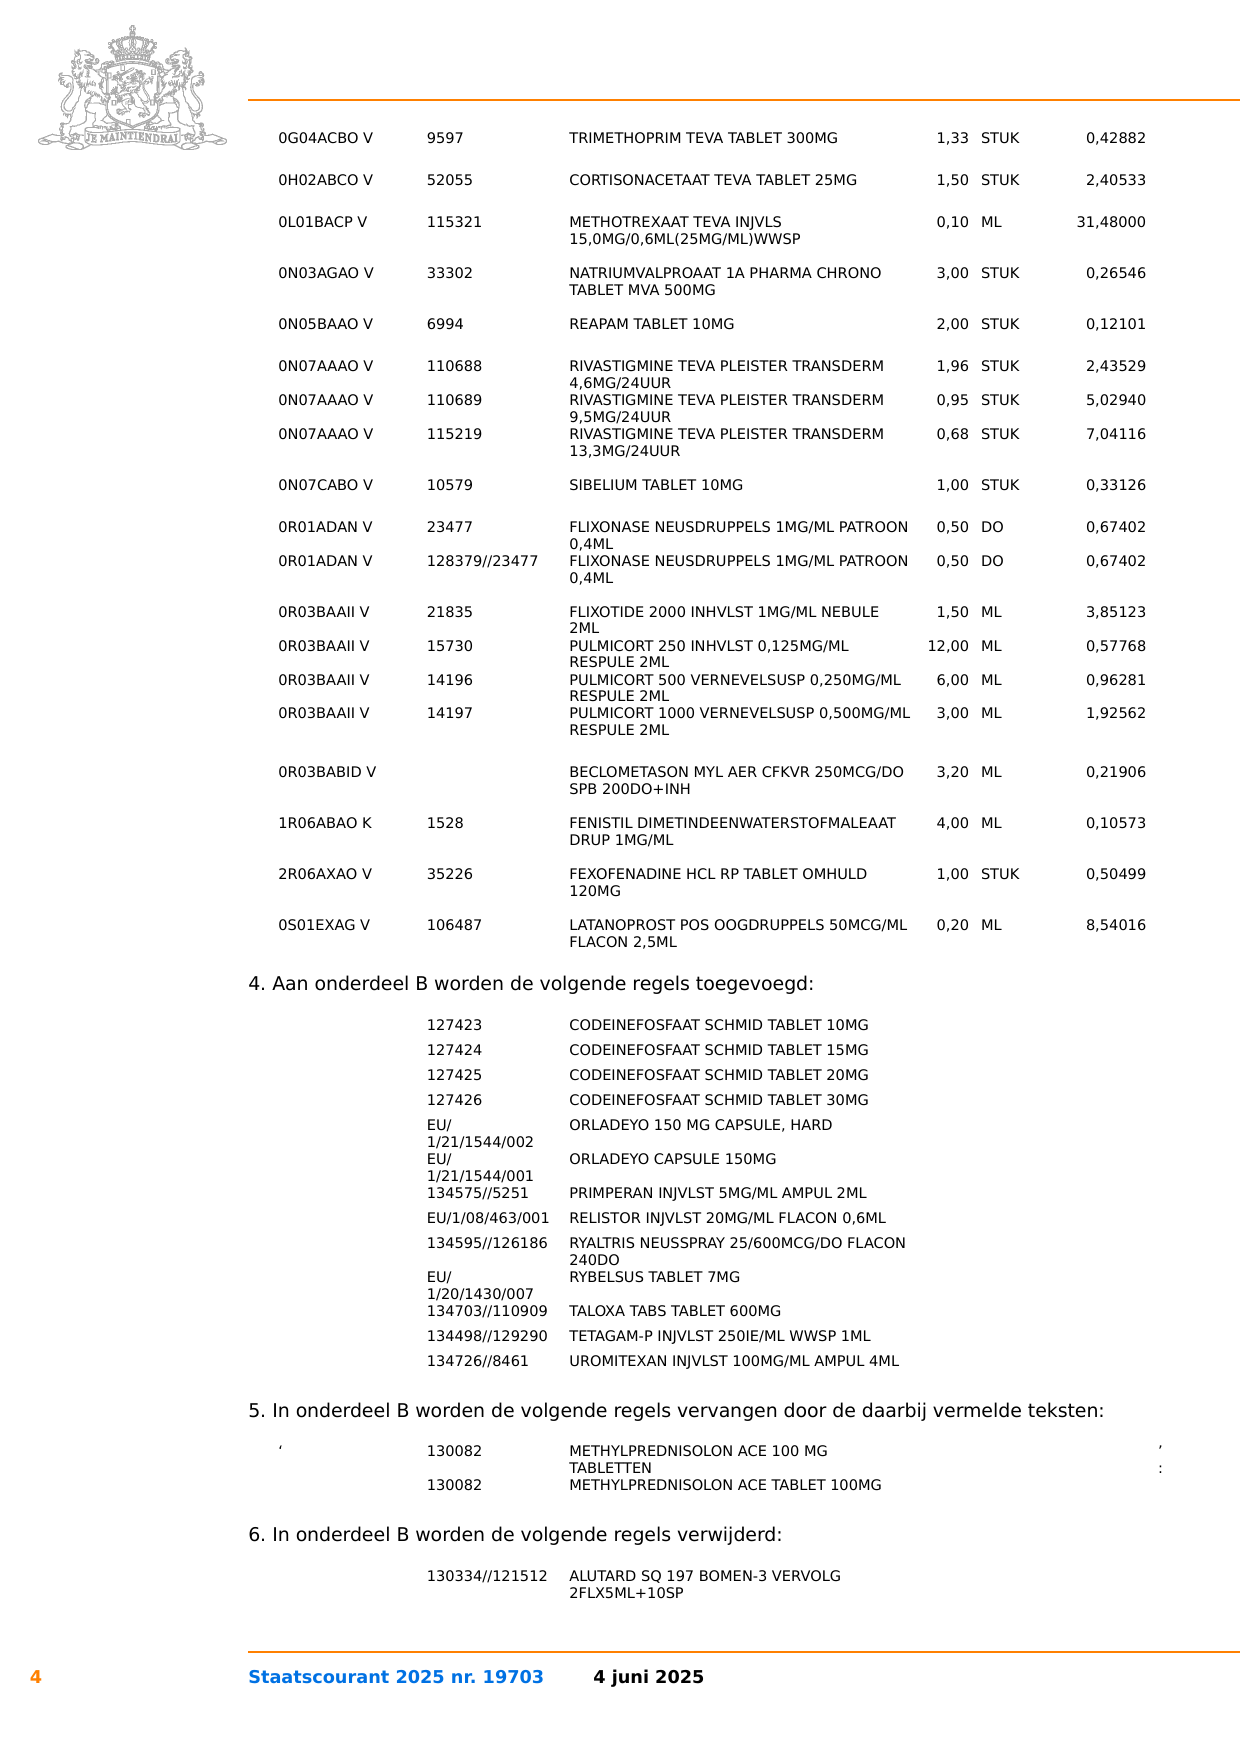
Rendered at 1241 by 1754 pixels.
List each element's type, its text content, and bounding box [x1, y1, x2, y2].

table_cell [1152, 1303, 1163, 1328]
table_cell 14197 [421, 705, 563, 739]
table_cell [975, 1235, 1039, 1269]
table_cell [975, 739, 1039, 764]
table_cell [1152, 638, 1163, 671]
table_cell [1152, 1210, 1163, 1235]
table_cell [1152, 1067, 1163, 1092]
table_cell METHOTREXAAT TEVA INJVLS 15,0MG/0,6ML(25MG/ML)WWSP [563, 214, 917, 248]
table_cell 1,33 [917, 130, 975, 155]
table_cell RIVASTIGMINE TEVA PLEISTER TRANSDERM 13,3MG/24UUR [563, 426, 917, 459]
table_cell RYALTRIS NEUSSPRAY 25/600MCG/DO FLACON 240DO [563, 1235, 917, 1269]
table_cell 0L01BACP V [278, 214, 421, 248]
table_cell 8,54016 [1039, 917, 1152, 951]
table_cell [1152, 705, 1163, 739]
table_cell [1152, 917, 1163, 951]
table_cell [278, 197, 1163, 214]
table_cell [1152, 815, 1163, 849]
table_cell ML [975, 917, 1039, 951]
table_cell 0N07AAAO V [278, 392, 421, 426]
table_cell [1152, 1235, 1163, 1269]
table_cell 0,26546 [1039, 265, 1152, 299]
table_cell [1152, 1353, 1163, 1378]
text 4. Aan onderdeel B worden de volgende regels toegevoegd: [248, 973, 1163, 995]
table_cell 0N07CABO V [278, 477, 421, 502]
table_cell LATANOPROST POS OOGDRUPPELS 50MCG/ML FLACON 2,5ML [563, 917, 917, 951]
table_header 130082 [421, 1443, 563, 1477]
text 6. In onderdeel B worden de volgende regels verwijderd: [248, 1524, 1163, 1546]
table_cell 1R06ABAO K [278, 815, 421, 849]
table_header CODEINEFOSFAAT SCHMID TABLET 10MG [563, 1017, 917, 1042]
table_cell 1,00 [917, 477, 975, 502]
table_cell [278, 299, 1163, 316]
table_cell [917, 1477, 975, 1502]
table_cell [278, 1303, 421, 1328]
table_cell 35226 [421, 866, 563, 900]
table_cell 0N03AGAO V [278, 265, 421, 299]
text 5. In onderdeel B worden de volgende regels vervangen door de daarbij vermelde teksten: [248, 1399, 1163, 1421]
table_cell 1,50 [917, 172, 975, 197]
table_cell 1,50 [917, 604, 975, 637]
table_cell 115321 [421, 214, 563, 248]
table_cell STUK [975, 316, 1039, 341]
table_cell 0R03BAAII V [278, 604, 421, 637]
table_cell [278, 1042, 421, 1067]
table_header [917, 1568, 975, 1602]
table_cell [975, 1353, 1039, 1378]
table_header [1152, 1568, 1163, 1602]
table_cell [1152, 214, 1163, 248]
table_cell 0,12101 [1039, 316, 1152, 341]
table_cell [278, 1353, 421, 1378]
table_cell STUK [975, 866, 1039, 900]
table_cell 110688 [421, 358, 563, 392]
table_header [1039, 1017, 1152, 1042]
table_cell ML [975, 815, 1039, 849]
table_cell RIVASTIGMINE TEVA PLEISTER TRANSDERM 4,6MG/24UUR [563, 358, 917, 392]
table_cell 128379//23477 [421, 553, 563, 586]
table_cell [1039, 739, 1152, 764]
table_cell [917, 1328, 975, 1353]
table_cell 0,96281 [1039, 671, 1152, 705]
table_cell [1152, 1328, 1163, 1353]
table_cell 10579 [421, 477, 563, 502]
table_cell 52055 [421, 172, 563, 197]
table_cell [1039, 1042, 1152, 1067]
picture [38, 25, 227, 150]
table_cell [1152, 739, 1163, 764]
table_cell [1039, 1353, 1152, 1378]
table_cell 134726//8461 [421, 1353, 563, 1378]
table_cell [1152, 1117, 1163, 1151]
table_header [975, 1568, 1039, 1602]
table_cell [1152, 1092, 1163, 1117]
table_cell [1152, 866, 1163, 900]
table_cell 127424 [421, 1042, 563, 1067]
table_cell PULMICORT 500 VERNEVELSUSP 0,250MG/ML RESPULE 2ML [563, 671, 917, 705]
table_cell 134498//129290 [421, 1328, 563, 1353]
table_cell [278, 502, 1163, 518]
table_cell ML [975, 604, 1039, 637]
table_header 130334//121512 [421, 1568, 563, 1602]
table_header [278, 1017, 421, 1042]
table_header [278, 1568, 421, 1602]
table_cell [563, 739, 917, 764]
table_cell [1039, 1151, 1152, 1185]
table_cell [917, 1067, 975, 1092]
table_cell [1039, 1185, 1152, 1210]
table_cell [975, 1269, 1039, 1303]
table_cell 0N07AAAO V [278, 426, 421, 459]
table_cell TALOXA TABS TABLET 600MG [563, 1303, 917, 1328]
table_cell FENISTIL DIMETINDEENWATERSTOFMALEAAT DRUP 1MG/ML [563, 815, 917, 849]
table_cell [1039, 1092, 1152, 1117]
table_cell [278, 900, 1163, 917]
table_cell EU/1/08/463/001 [421, 1210, 563, 1235]
table_cell [1152, 1477, 1163, 1502]
table_cell CODEINEFOSFAAT SCHMID TABLET 20MG [563, 1067, 917, 1092]
table_cell STUK [975, 130, 1039, 155]
table_cell [278, 1235, 421, 1269]
table_cell RYBELSUS TABLET 7MG [563, 1269, 917, 1303]
table_cell [917, 1151, 975, 1185]
table_cell [278, 155, 1163, 172]
table_cell [278, 341, 1163, 358]
table_cell 0,50499 [1039, 866, 1152, 900]
table_header [1152, 1017, 1163, 1042]
table_cell 0,95 [917, 392, 975, 426]
table_cell 0R03BABID V [278, 764, 421, 798]
table_cell [1039, 1210, 1152, 1235]
table_cell [917, 1303, 975, 1328]
table_cell [278, 1328, 421, 1353]
table_cell 33302 [421, 265, 563, 299]
table_cell 0,68 [917, 426, 975, 459]
table_cell [975, 1092, 1039, 1117]
table_cell [1152, 604, 1163, 637]
table_cell 134703//110909 [421, 1303, 563, 1328]
table_cell [1039, 1117, 1152, 1151]
table_cell 0N05BAAO V [278, 316, 421, 341]
table_cell 0,20 [917, 917, 975, 951]
table_cell DO [975, 519, 1039, 552]
table_cell [1152, 553, 1163, 586]
table_cell [917, 1269, 975, 1303]
table_cell 5,02940 [1039, 392, 1152, 426]
table_cell 130082 [421, 1477, 563, 1502]
table_cell 0G04ACBO V [278, 130, 421, 155]
table_cell 106487 [421, 917, 563, 951]
table_cell [1152, 130, 1163, 155]
table_cell [975, 1117, 1039, 1151]
table_cell 1,92562 [1039, 705, 1152, 739]
table_cell [1152, 172, 1163, 197]
table_cell [1039, 1067, 1152, 1092]
table_header METHYLPREDNISOLON ACE 100 MG TABLETTEN [563, 1443, 917, 1477]
table_cell [1152, 426, 1163, 459]
table_cell ML [975, 671, 1039, 705]
table_cell 12,00 [917, 638, 975, 671]
table_cell 4,00 [917, 815, 975, 849]
table_cell 3,20 [917, 764, 975, 798]
table_cell [278, 1185, 421, 1210]
table_cell ML [975, 764, 1039, 798]
table_cell 3,85123 [1039, 604, 1152, 637]
table_cell BECLOMETASON MYL AER CFKVR 250MCG/DO SPB 200DO+INH [563, 764, 917, 798]
table_cell 0R03BAAII V [278, 671, 421, 705]
table_header [975, 1017, 1039, 1042]
table_cell 7,04116 [1039, 426, 1152, 459]
table_cell [975, 1477, 1039, 1502]
table_cell [975, 1210, 1039, 1235]
table_cell 9597 [421, 130, 563, 155]
table_cell FEXOFENADINE HCL RP TABLET OMHULD 120MG [563, 866, 917, 900]
table_cell FLIXONASE NEUSDRUPPELS 1MG/ML PATROON 0,4ML [563, 519, 917, 552]
table_cell [1152, 1151, 1163, 1185]
table_cell CODEINEFOSFAAT SCHMID TABLET 15MG [563, 1042, 917, 1067]
table_cell CORTISONACETAAT TEVA TABLET 25MG [563, 172, 917, 197]
table_cell CODEINEFOSFAAT SCHMID TABLET 30MG [563, 1092, 917, 1117]
table_header ‘ [278, 1443, 421, 1477]
table_header ’: [1152, 1443, 1163, 1477]
table_header [917, 1017, 975, 1042]
table_cell UROMITEXAN INJVLST 100MG/ML AMPUL 4ML [563, 1353, 917, 1378]
table_cell [917, 1185, 975, 1210]
table_cell 0,67402 [1039, 553, 1152, 586]
table_cell 31,48000 [1039, 214, 1152, 248]
table_cell 110689 [421, 392, 563, 426]
table_cell SIBELIUM TABLET 10MG [563, 477, 917, 502]
table_cell 3,00 [917, 265, 975, 299]
table_cell 3,00 [917, 705, 975, 739]
table_cell ML [975, 638, 1039, 671]
table_header 127423 [421, 1017, 563, 1042]
table_cell [278, 1477, 421, 1502]
table_cell 0,57768 [1039, 638, 1152, 671]
table_cell 15730 [421, 638, 563, 671]
table_cell 0,50 [917, 553, 975, 586]
table_cell [1039, 1328, 1152, 1353]
table_cell [278, 849, 1163, 866]
table_cell 0R01ADAN V [278, 519, 421, 552]
table_cell PULMICORT 1000 VERNEVELSUSP 0,500MG/ML RESPULE 2ML [563, 705, 917, 739]
table_cell 0,10 [917, 214, 975, 248]
table_cell STUK [975, 477, 1039, 502]
table_cell 2,40533 [1039, 172, 1152, 197]
table_cell 0,33126 [1039, 477, 1152, 502]
table_cell EU/1/21/1544/002 [421, 1117, 563, 1151]
table_cell [917, 1210, 975, 1235]
table_cell [1039, 1303, 1152, 1328]
table_cell 0S01EXAG V [278, 917, 421, 951]
table_cell [278, 586, 1163, 603]
table_cell FLIXONASE NEUSDRUPPELS 1MG/ML PATROON 0,4ML [563, 553, 917, 586]
table_cell PULMICORT 250 INHVLST 0,125MG/ML RESPULE 2ML [563, 638, 917, 671]
table_cell 134595//126186 [421, 1235, 563, 1269]
table_cell 2,00 [917, 316, 975, 341]
table_cell REAPAM TABLET 10MG [563, 316, 917, 341]
table_header [1039, 1568, 1152, 1602]
table_cell [278, 1210, 421, 1235]
table_cell [917, 739, 975, 764]
table_cell EU/1/20/1430/007 [421, 1269, 563, 1303]
table_cell [421, 739, 563, 764]
table_cell 6994 [421, 316, 563, 341]
table_cell [1039, 1477, 1152, 1502]
table_cell 134575//5251 [421, 1185, 563, 1210]
table_cell [1152, 316, 1163, 341]
table_cell [1152, 392, 1163, 426]
table_cell STUK [975, 172, 1039, 197]
table_cell 0R03BAAII V [278, 705, 421, 739]
table_cell [278, 1092, 421, 1117]
table_cell 0,42882 [1039, 130, 1152, 155]
table_header ALUTARD SQ 197 BOMEN-3 VERVOLG 2FLX5ML+10SP [563, 1568, 917, 1602]
table_cell 1,96 [917, 358, 975, 392]
table_cell STUK [975, 426, 1039, 459]
table_cell ORLADEYO 150 MG CAPSULE, HARD [563, 1117, 917, 1151]
table_cell [1152, 477, 1163, 502]
table_cell [1152, 671, 1163, 705]
table_cell [1152, 358, 1163, 392]
table_cell [1039, 1269, 1152, 1303]
table_cell [278, 1151, 421, 1185]
table_cell TETAGAM-P INJVLST 250IE/ML WWSP 1ML [563, 1328, 917, 1353]
table_cell STUK [975, 265, 1039, 299]
table_cell ML [975, 214, 1039, 248]
table_cell 0,67402 [1039, 519, 1152, 552]
table_cell [975, 1067, 1039, 1092]
table_header [1039, 1443, 1152, 1477]
table_cell [278, 798, 1163, 815]
table_cell [278, 248, 1163, 265]
table_cell [278, 460, 1163, 477]
table_cell 0R01ADAN V [278, 553, 421, 586]
table_cell 2R06AXAO V [278, 866, 421, 900]
table_cell [1152, 1185, 1163, 1210]
table_cell EU/1/21/1544/001 [421, 1151, 563, 1185]
table_cell PRIMPERAN INJVLST 5MG/ML AMPUL 2ML [563, 1185, 917, 1210]
table_cell 127425 [421, 1067, 563, 1092]
table_cell 115219 [421, 426, 563, 459]
table_cell [278, 1117, 421, 1151]
table_cell 127426 [421, 1092, 563, 1117]
table_cell [917, 1117, 975, 1151]
table_cell STUK [975, 392, 1039, 426]
table_cell 2,43529 [1039, 358, 1152, 392]
table_cell 1528 [421, 815, 563, 849]
table_cell TRIMETHOPRIM TEVA TABLET 300MG [563, 130, 917, 155]
table_cell 0N07AAAO V [278, 358, 421, 392]
table_cell FLIXOTIDE 2000 INHVLST 1MG/ML NEBULE 2ML [563, 604, 917, 637]
table_cell [917, 1235, 975, 1269]
table_cell 21835 [421, 604, 563, 637]
table_cell [975, 1151, 1039, 1185]
table_cell 6,00 [917, 671, 975, 705]
table_cell 0,10573 [1039, 815, 1152, 849]
table_cell [917, 1092, 975, 1117]
table_header [917, 1443, 975, 1477]
table_cell 23477 [421, 519, 563, 552]
table_cell [278, 739, 421, 764]
table_cell [975, 1042, 1039, 1067]
table_cell [917, 1353, 975, 1378]
table_cell ORLADEYO CAPSULE 150MG [563, 1151, 917, 1185]
table_cell [421, 764, 563, 798]
table_cell DO [975, 553, 1039, 586]
table_cell 1,00 [917, 866, 975, 900]
table_cell [975, 1185, 1039, 1210]
table_cell [975, 1303, 1039, 1328]
table_cell RELISTOR INJVLST 20MG/ML FLACON 0,6ML [563, 1210, 917, 1235]
table_header [975, 1443, 1039, 1477]
table_cell [1152, 1042, 1163, 1067]
table_cell NATRIUMVALPROAAT 1A PHARMA CHRONO TABLET MVA 500MG [563, 265, 917, 299]
table_cell [278, 1269, 421, 1303]
table_cell [917, 1042, 975, 1067]
table_cell [1152, 764, 1163, 798]
table_cell 0R03BAAII V [278, 638, 421, 671]
table_cell [1039, 1235, 1152, 1269]
table_cell 0,50 [917, 519, 975, 552]
table_cell ML [975, 705, 1039, 739]
table_cell [1152, 1269, 1163, 1303]
table_cell 0H02ABCO V [278, 172, 421, 197]
table_cell METHYLPREDNISOLON ACE TABLET 100MG [563, 1477, 917, 1502]
table_cell 0,21906 [1039, 764, 1152, 798]
table_cell [1152, 265, 1163, 299]
table_cell [278, 1067, 421, 1092]
table_cell STUK [975, 358, 1039, 392]
table_cell RIVASTIGMINE TEVA PLEISTER TRANSDERM 9,5MG/24UUR [563, 392, 917, 426]
table_cell [975, 1328, 1039, 1353]
table_cell 14196 [421, 671, 563, 705]
table_cell [1152, 519, 1163, 552]
